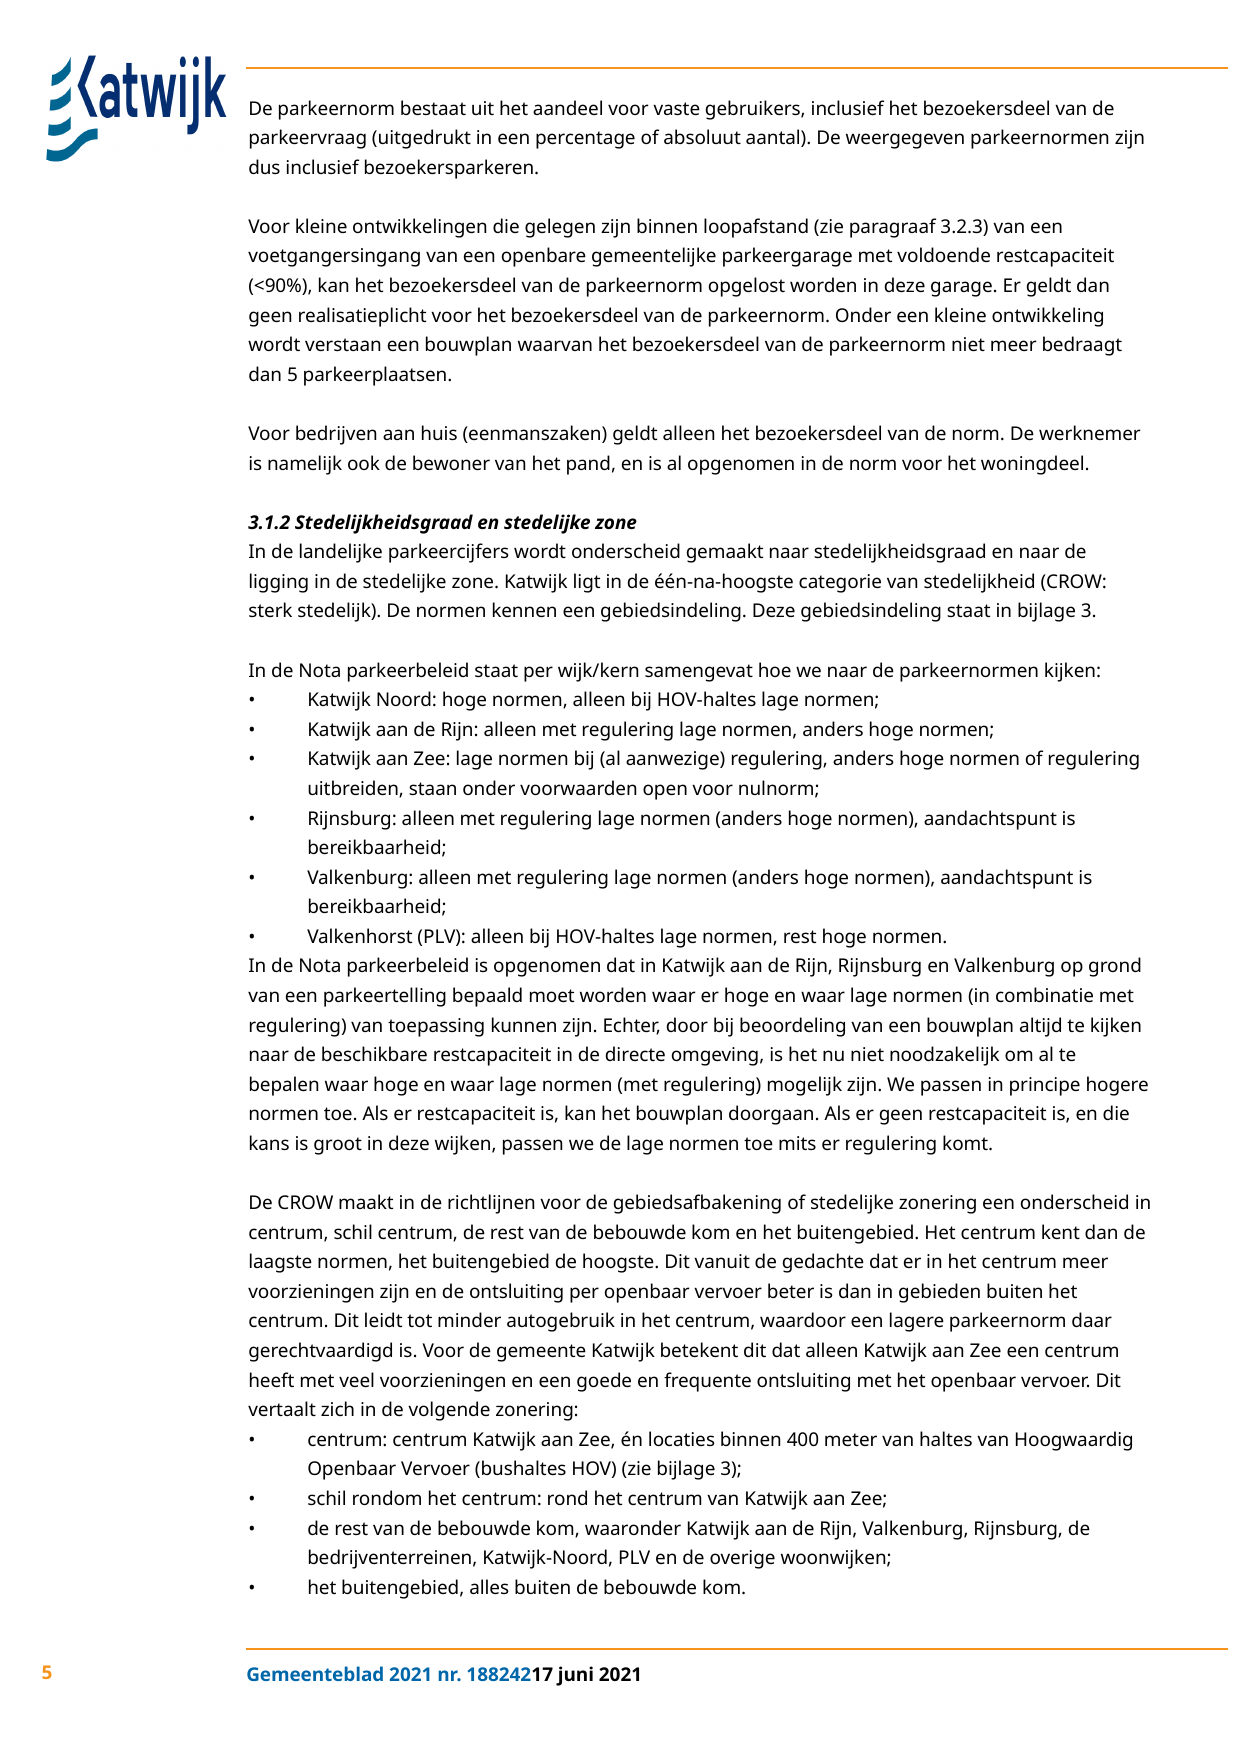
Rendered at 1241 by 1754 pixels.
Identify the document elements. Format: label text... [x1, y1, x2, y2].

list het buitengebied, alles buiten de bebouwde kom. [248, 1574, 1152, 1600]
list schil rondom het centrum: rond het centrum van Katwijk aan Zee; [248, 1485, 1152, 1511]
list de rest van de bebouwde kom, waaronder Katwijk aan de Rijn, Valkenburg, Rijnsburg, de bedrijventerreinen, Katwijk-Noord, PLV en de overige woonwijken; [248, 1515, 1152, 1570]
text 3.1.2 Stedelijkheidsgraad en stedelijke zone [248, 509, 1152, 535]
text Voor bedrijven aan huis (eenmanszaken) geldt alleen het bezoekersdeel van de norm. De werknemer is namelijk ook de bewoner van het pand, en is al opgenomen in de norm voor het woningdeel. [248, 420, 1152, 476]
text De CROW maakt in de richtlijnen voor de gebiedsafbakening of stedelijke zonering een onderscheid in centrum, schil centrum, de rest van de bebouwde kom en het buitengebied. Het centrum kent dan de laagste normen, het buitengebied de hoogste. Dit vanuit de gedachte dat er in het centrum meer voorzieningen zijn en de ontsluiting per openbaar vervoer beter is dan in gebieden buiten het centrum. Dit leidt tot minder autogebruik in het centrum, waardoor een lagere parkeernorm daar gerechtvaardigd is. Voor de gemeente Katwijk betekent dit dat alleen Katwijk aan Zee een centrum heeft met veel voorzieningen en een goede en frequente ontsluiting met het openbaar vervoer. Dit vertaalt zich in de volgende zonering: [248, 1189, 1152, 1422]
text In de Nota parkeerbeleid is opgenomen dat in Katwijk aan de Rijn, Rijnsburg en Valkenburg op grond van een parkeertelling bepaald moet worden waar er hoge en waar lage normen (in combinatie met regulering) van toepassing kunnen zijn. Echter, door bij beoordeling van een bouwplan altijd te kijken naar de beschikbare restcapaciteit in de directe omgeving, is het nu niet noodzakelijk om al te bepalen waar hoge en waar lage normen (met regulering) mogelijk zijn. We passen in principe hogere normen toe. Als er restcapaciteit is, kan het bouwplan doorgaan. Als er geen restcapaciteit is, en die kans is groot in deze wijken, passen we de lage normen toe mits er regulering komt. [248, 953, 1152, 1156]
list Katwijk Noord: hoge normen, alleen bij HOV-haltes lage normen; [248, 686, 1152, 712]
list Katwijk aan Zee: lage normen bij (al aanwezige) regulering, anders hoge normen of regulering uitbreiden, staan onder voorwaarden open voor nulnorm; [248, 746, 1152, 801]
list Katwijk aan de Rijn: alleen met regulering lage normen, anders hoge normen; [248, 716, 1152, 742]
text In de landelijke parkeercijfers wordt onderscheid gemaakt naar stedelijkheidsgraad en naar de ligging in de stedelijke zone. Katwijk ligt in de één-na-hoogste categorie van stedelijkheid (CROW: sterk stedelijk). De normen kennen een gebiedsindeling. Deze gebiedsindeling staat in bijlage 3. [248, 538, 1152, 623]
picture [41, 47, 231, 172]
text In de Nota parkeerbeleid staat per wijk/kern samengevat hoe we naar de parkeernormen kijken: [248, 657, 1152, 683]
text Voor kleine ontwikkelingen die gelegen zijn binnen loopafstand (zie paragraaf 3.2.3) van een voetgangersingang van een openbare gemeentelijke parkeergarage met voldoende restcapaciteit (<90%), kan het bezoekersdeel van de parkeernorm opgelost worden in deze garage. Er geldt dan geen realisatieplicht voor het bezoekersdeel van de parkeernorm. Onder een kleine ontwikkeling wordt verstaan een bouwplan waarvan het bezoekersdeel van de parkeernorm niet meer bedraagt dan 5 parkeerplaatsen. [248, 213, 1152, 387]
list Valkenburg: alleen met regulering lage normen (anders hoge normen), aandachtspunt is bereikbaarheid; [248, 864, 1152, 919]
list centrum: centrum Katwijk aan Zee, én locaties binnen 400 meter van haltes van Hoogwaardig Openbaar Vervoer (bushaltes HOV) (zie bijlage 3); [248, 1426, 1152, 1481]
list Rijnsburg: alleen met regulering lage normen (anders hoge normen), aandachtspunt is bereikbaarheid; [248, 805, 1152, 860]
text De parkeernorm bestaat uit het aandeel voor vaste gebruikers, inclusief het bezoekersdeel van de parkeervraag (uitgedrukt in een percentage of absoluut aantal). De weergegeven parkeernormen zijn dus inclusief bezoekersparkeren. [248, 95, 1152, 180]
list Valkenhorst (PLV): alleen bij HOV-haltes lage normen, rest hoge normen. [248, 923, 1152, 949]
